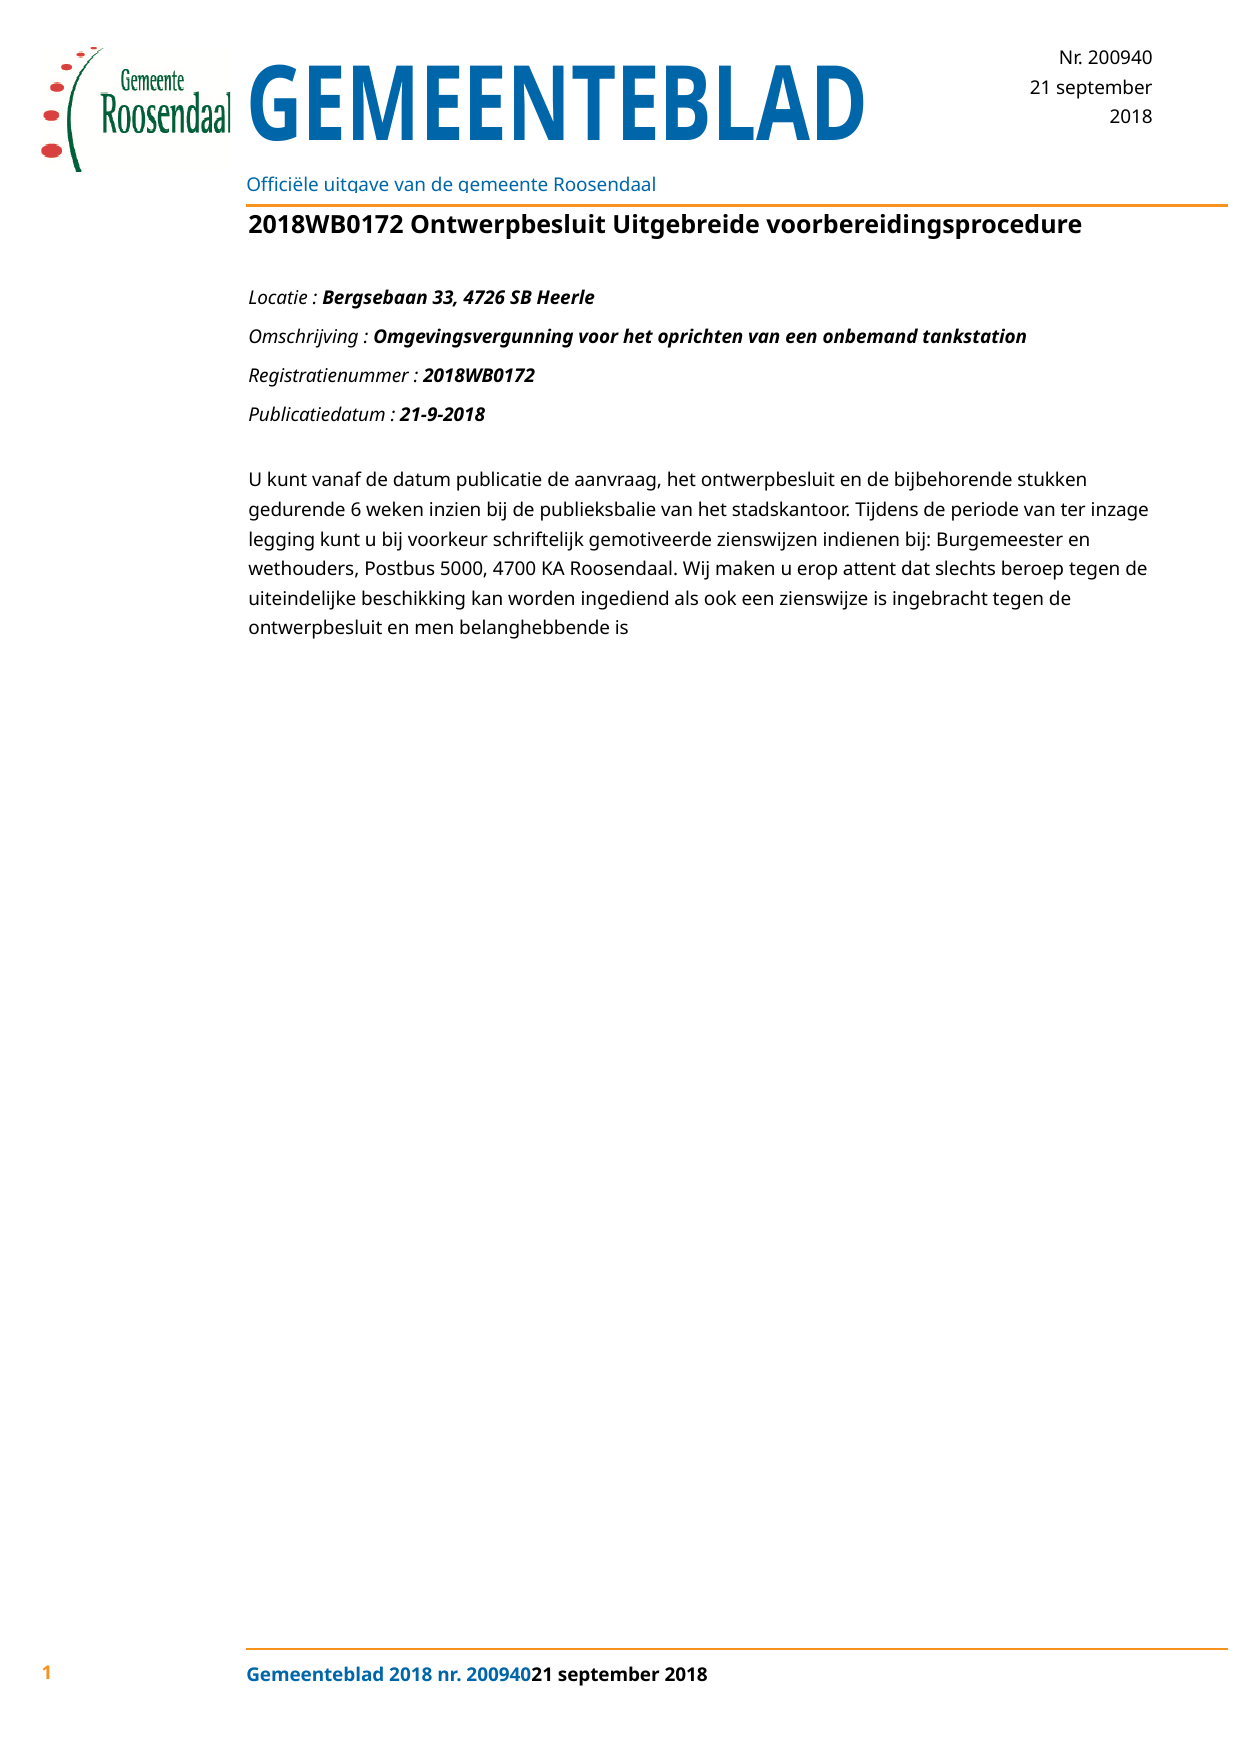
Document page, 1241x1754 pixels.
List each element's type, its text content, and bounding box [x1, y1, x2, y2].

text 2018WB0172 Ontwerpbesluit Uitgebreide voorbereidingsprocedure [248, 207, 1152, 241]
text U kunt vanaf de datum publicatie de aanvraag, het ontwerpbesluit en de bijbehorende stukken gedurende 6 weken inzien bij de publieksbalie van het stadskantoor. Tijdens de periode van ter inzage legging kunt u bij voorkeur schriftelijk gemotiveerde zienswijzen indienen bij: Burgemeester en wethouders, Postbus 5000, 4700 KA Roosendaal. Wij maken u erop attent dat slechts beroep tegen de uiteindelijke beschikking kan worden ingediend als ook een zienswijze is ingebracht tegen de ontwerpbesluit en men belanghebbende is [248, 467, 1152, 640]
text Registratienummer : 2018WB0172 [248, 362, 1152, 388]
text Omschrijving : Omgevingsvergunning voor het oprichten van een onbemand tankstation [248, 323, 1152, 349]
text Publicatiedatum : 21-9-2018 [248, 402, 1152, 427]
picture [41, 47, 231, 172]
text Locatie : Bergsebaan 33, 4726 SB Heerle [248, 284, 1152, 309]
